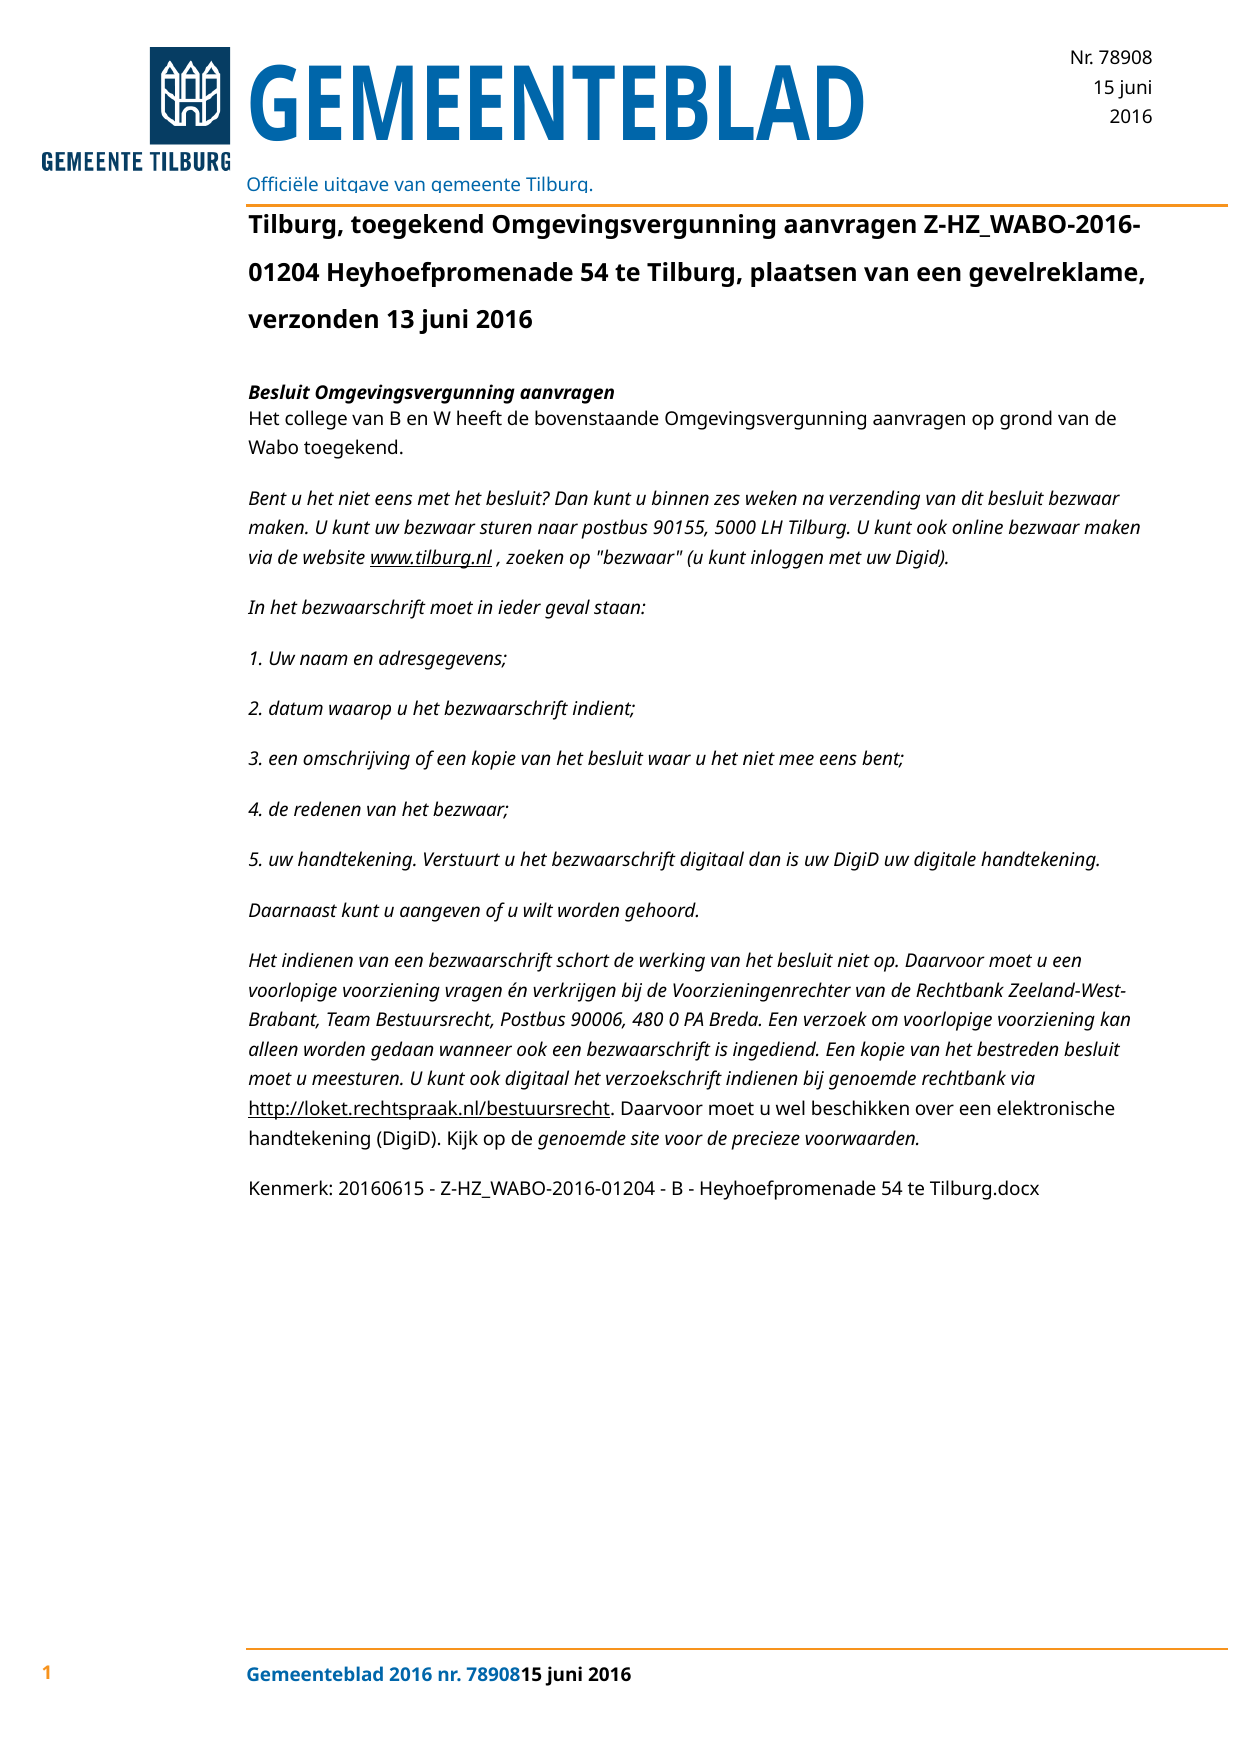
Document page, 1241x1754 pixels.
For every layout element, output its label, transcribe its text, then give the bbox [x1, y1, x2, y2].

text Besluit Omgevingsvergunning aanvragen [248, 379, 1152, 405]
text 5. uw handtekening. Verstuurt u het bezwaarschrift digitaal dan is uw DigiD uw digitale handtekening. [248, 846, 1152, 872]
text Daarnaast kunt u aangeven of u wilt worden gehoord. [248, 897, 1152, 923]
text In het bezwaarschrift moet in ieder geval staan: [248, 594, 1152, 620]
text 1. Uw naam en adresgegevens; [248, 645, 1152, 671]
text Bent u het niet eens met het besluit? Dan kunt u binnen zes weken na verzending van dit besluit bezwaar maken. U kunt uw bezwaar sturen naar postbus 90155, 5000 LH Tilburg. U kunt ook online bezwaar maken via de website www.tilburg.nl , zoeken op "bezwaar" (u kunt inloggen met uw Digid). [248, 485, 1152, 570]
text 4. de redenen van het bezwaar; [248, 796, 1152, 822]
picture [41, 47, 231, 172]
text Kenmerk: 20160615 - Z-HZ_WABO-2016-01204 - B - Heyhoefpromenade 54 te Tilburg.docx [248, 1175, 1152, 1201]
text 2. datum waarop u het bezwaarschrift indient; [248, 695, 1152, 721]
text 3. een omschrijving of een kopie van het besluit waar u het niet mee eens bent; [248, 746, 1152, 771]
text Tilburg, toegekend Omgevingsvergunning aanvragen Z-HZ_WABO-2016-01204 Heyhoefpromenade 54 te Tilburg, plaatsen van een gevelreklame, verzonden 13 juni 2016 [248, 207, 1152, 336]
text Het indienen van een bezwaarschrift schort de werking van het besluit niet op. Daarvoor moet u een voorlopige voorziening vragen én verkrijgen bij de Voorzieningenrechter van de Rechtbank Zeeland-West-Brabant, Team Bestuursrecht, Postbus 90006, 480 0 PA Breda. Een verzoek om voorlopige voorziening kan alleen worden gedaan wanneer ook een bezwaarschrift is ingediend. Een kopie van het bestreden besluit moet u meesturen. U kunt ook digitaal het verzoekschrift indienen bij genoemde rechtbank via http://loket.rechtspraak.nl/bestuursrecht. Daarvoor moet u wel beschikken over een elektronische handtekening (DigiD). Kijk op de genoemde site voor de precieze voorwaarden. [248, 947, 1152, 1151]
text Het college van B en W heeft de bovenstaande Omgevingsvergunning aanvragen op grond van de Wabo toegekend. [248, 405, 1152, 460]
